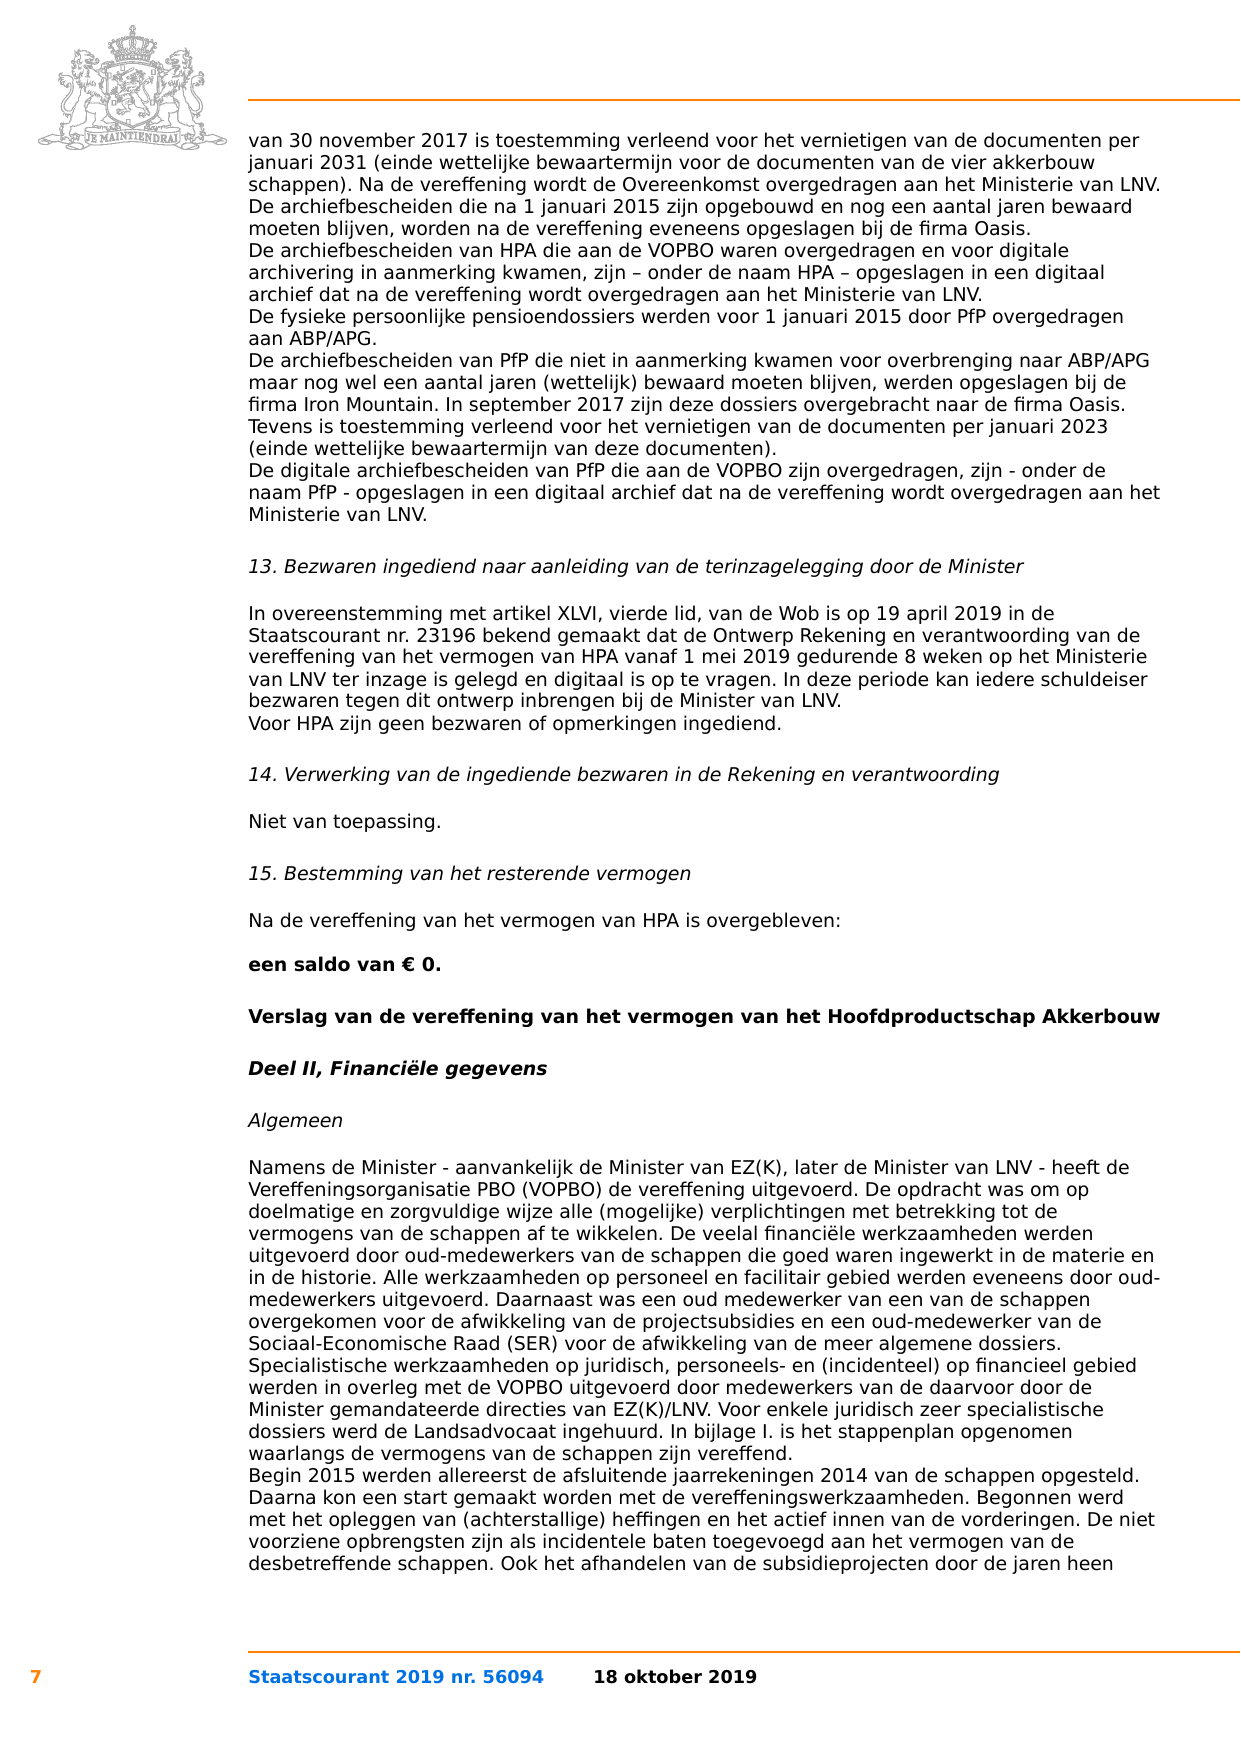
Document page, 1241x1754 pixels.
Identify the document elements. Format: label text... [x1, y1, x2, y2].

subtitle 14. Verwerking van de ingediende bezwaren in de Rekening en verantwoording [248, 764, 1163, 786]
text Voor HPA zijn geen bezwaren of opmerkingen ingediend. [248, 712, 1163, 734]
text De digitale archiefbescheiden van PfP die aan de VOPBO zijn overgedragen, zijn - onder de naam PfP - opgeslagen in een digitaal archief dat na de vereffening wordt overgedragen aan het Ministerie van LNV. [248, 459, 1163, 526]
text In overeenstemming met artikel XLVI, vierde lid, van de Wob is op 19 april 2019 in de Staatscourant nr. 23196 bekend gemaakt dat de Ontwerp Rekening en verantwoording van de vereffening van het vermogen van HPA vanaf 1 mei 2019 gedurende 8 weken op het Ministerie van LNV ter inzage is gelegd en digitaal is op te vragen. In deze periode kan iedere schuldeiser bezwaren tegen dit ontwerp inbrengen bij de Minister van LNV. [248, 602, 1163, 712]
picture [38, 25, 227, 150]
subtitle 15. Bestemming van het resterende vermogen [248, 863, 1163, 885]
subtitle 13. Bezwaren ingediend naar aanleiding van de terinzagelegging door de Minister [248, 556, 1163, 577]
subtitle Deel II, Financiële gegevens [248, 1058, 1163, 1080]
text Begin 2015 werden allereerst de afsluitende jaarrekeningen 2014 van de schappen opgesteld. Daarna kon een start gemaakt worden met de vereffeningswerkzaamheden. Begonnen werd met het opleggen van (achterstallige) heffingen en het actief innen van de vorderingen. De niet voorziene opbrengsten zijn als incidentele baten toegevoegd aan het vermogen van de desbetreffende schappen. Ook het afhandelen van de subsidieprojecten door de jaren heen [248, 1465, 1163, 1575]
text De archiefbescheiden van HPA die aan de VOPBO waren overgedragen en voor digitale archivering in aanmerking kwamen, zijn – onder de naam HPA – opgeslagen in een digitaal archief dat na de vereffening wordt overgedragen aan het Ministerie van LNV. [248, 240, 1163, 306]
subtitle Algemeen [248, 1110, 1163, 1132]
text De archiefbescheiden van PfP die niet in aanmerking kwamen voor overbrenging naar ABP/APG maar nog wel een aantal jaren (wettelijk) bewaard moeten blijven, werden opgeslagen bij de firma Iron Mountain. In september 2017 zijn deze dossiers overgebracht naar de firma Oasis. Tevens is toestemming verleend voor het vernietigen van de documenten per januari 2023 (einde wettelijke bewaartermijn van deze documenten). [248, 350, 1163, 459]
text Niet van toepassing. [248, 811, 1163, 833]
text De fysieke persoonlijke pensioendossiers werden voor 1 januari 2015 door PfP overgedragen aan ABP/APG. [248, 306, 1163, 350]
text De archiefbescheiden die na 1 januari 2015 zijn opgebouwd en nog een aantal jaren bewaard moeten blijven, worden na de vereffening eveneens opgeslagen bij de firma Oasis. [248, 196, 1163, 240]
text Namens de Minister - aanvankelijk de Minister van EZ(K), later de Minister van LNV - heeft de Vereffeningsorganisatie PBO (VOPBO) de vereffening uitgevoerd. De opdracht was om op doelmatige en zorgvuldige wijze alle (mogelijke) verplichtingen met betrekking tot de vermogens van de schappen af te wikkelen. De veelal financiële werkzaamheden werden uitgevoerd door oud-medewerkers van de schappen die goed waren ingewerkt in de materie en in de historie. Alle werkzaamheden op personeel en facilitair gebied werden eveneens door oud-medewerkers uitgevoerd. Daarnaast was een oud medewerker van een van de schappen overgekomen voor de afwikkeling van de projectsubsidies en een oud-medewerker van de Sociaal-Economische Raad (SER) voor de afwikkeling van de meer algemene dossiers. Specialistische werkzaamheden op juridisch, personeels- en (incidenteel) op financieel gebied werden in overleg met de VOPBO uitgevoerd door medewerkers van de daarvoor door de Minister gemandateerde directies van EZ(K)/LNV. Voor enkele juridisch zeer specialistische dossiers werd de Landsadvocaat ingehuurd. In bijlage I. is het stappenplan opgenomen waarlangs de vermogens van de schappen zijn vereffend. [248, 1157, 1163, 1465]
subtitle Verslag van de vereffening van het vermogen van het Hoofdproductschap Akkerbouw [248, 1006, 1163, 1028]
text een saldo van € 0. [248, 954, 1163, 976]
text van 30 november 2017 is toestemming verleend voor het vernietigen van de documenten per januari 2031 (einde wettelijke bewaartermijn voor de documenten van de vier akkerbouw schappen). Na de vereffening wordt de Overeenkomst overgedragen aan het Ministerie van LNV. [248, 130, 1163, 196]
text Na de vereffening van het vermogen van HPA is overgebleven: [248, 910, 1163, 932]
